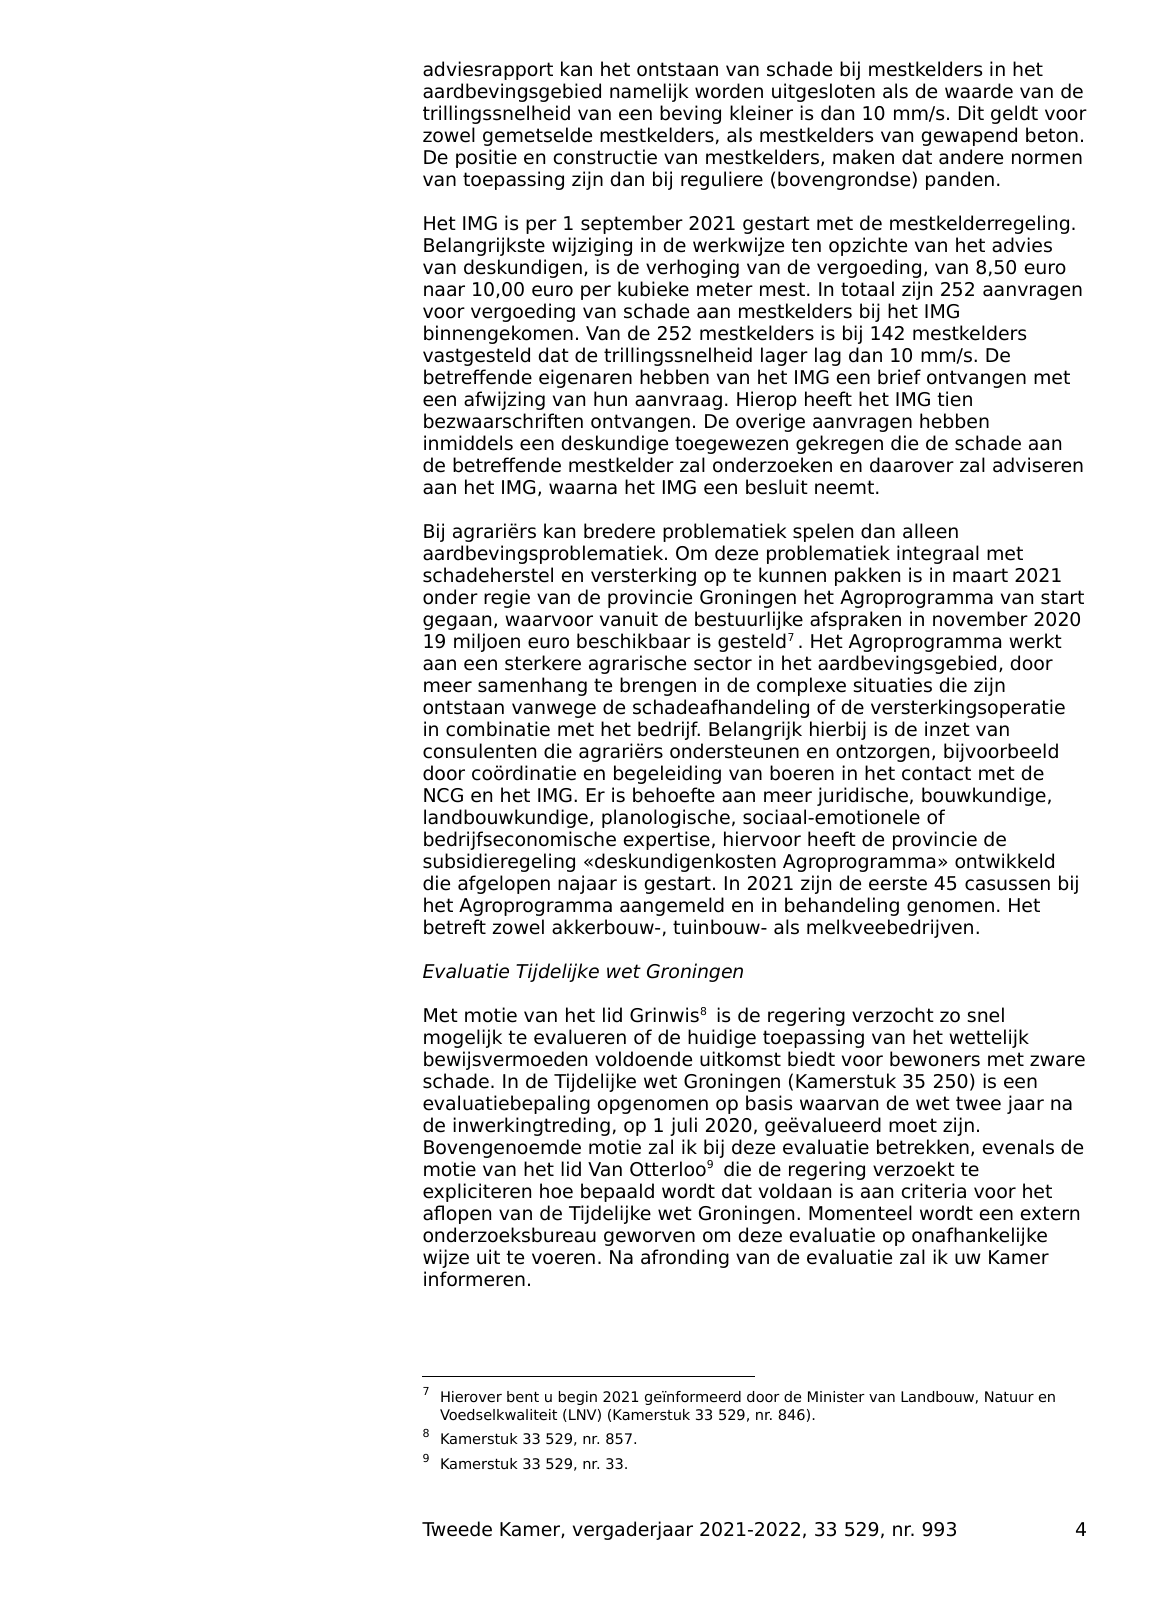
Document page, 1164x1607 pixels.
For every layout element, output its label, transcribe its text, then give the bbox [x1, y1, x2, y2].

text Kamerstuk 33 529, nr. 857. [422, 1427, 1087, 1449]
text adviesrapport kan het ontstaan van schade bij mestkelders in het aardbevingsgebied namelijk worden uitgesloten als de waarde van de trillingssnelheid van een beving kleiner is dan 10 mm/s. Dit geldt voor zowel gemetselde mestkelders, als mestkelders van gewapend beton. De positie en constructie van mestkelders, maken dat andere normen van toepassing zijn dan bij reguliere (bovengrondse) panden. [422, 59, 1087, 191]
text Met motie van het lid Grinwis is de regering verzocht zo snel mogelijk te evalueren of de huidige toepassing van het wettelijk bewijsvermoeden voldoende uitkomst biedt voor bewoners met zware schade. In de Tijdelijke wet Groningen (Kamerstuk 35 250) is een evaluatiebepaling opgenomen op basis waarvan de wet twee jaar na de inwerkingtreding, op 1 juli 2020, geëvalueerd moet zijn. Bovengenoemde motie zal ik bij deze evaluatie betrekken, evenals de motie van het lid Van Otterloo die de regering verzoekt te expliciteren hoe bepaald wordt dat voldaan is aan criteria voor het aflopen van de Tijdelijke wet Groningen. Momenteel wordt een extern onderzoeksbureau geworven om deze evaluatie op onafhankelijke wijze uit te voeren. Na afronding van de evaluatie zal ik uw Kamer informeren. [422, 1005, 1087, 1291]
text Het IMG is per 1 september 2021 gestart met de mestkelderregeling. Belangrijkste wijziging in de werkwijze ten opzichte van het advies van deskundigen, is de verhoging van de vergoeding, van 8,50 euro naar 10,00 euro per kubieke meter mest. In totaal zijn 252 aanvragen voor vergoeding van schade aan mestkelders bij het IMG binnengekomen. Van de 252 mestkelders is bij 142 mestkelders vastgesteld dat de trillingssnelheid lager lag dan 10 mm/s. De betreffende eigenaren hebben van het IMG een brief ontvangen met een afwijzing van hun aanvraag. Hierop heeft het IMG tien bezwaarschriften ontvangen. De overige aanvragen hebben inmiddels een deskundige toegewezen gekregen die de schade aan de betreffende mestkelder zal onderzoeken en daarover zal adviseren aan het IMG, waarna het IMG een besluit neemt. [422, 213, 1087, 499]
text Kamerstuk 33 529, nr. 33. [422, 1452, 1087, 1474]
text Bij agrariërs kan bredere problematiek spelen dan alleen aardbevingsproblematiek. Om deze problematiek integraal met schadeherstel en versterking op te kunnen pakken is in maart 2021 onder regie van de provincie Groningen het Agroprogramma van start gegaan, waarvoor vanuit de bestuurlijke afspraken in november 2020 19 miljoen euro beschikbaar is gesteld. Het Agroprogramma werkt aan een sterkere agrarische sector in het aardbevingsgebied, door meer samenhang te brengen in de complexe situaties die zijn ontstaan vanwege de schadeafhandeling of de versterkingsoperatie in combinatie met het bedrijf. Belangrijk hierbij is de inzet van consulenten die agrariërs ondersteunen en ontzorgen, bijvoorbeeld door coördinatie en begeleiding van boeren in het contact met de NCG en het IMG. Er is behoefte aan meer juridische, bouwkundige, landbouwkundige, planologische, sociaal-emotionele of bedrijfseconomische expertise, hiervoor heeft de provincie de subsidieregeling «deskundigenkosten Agroprogramma» ontwikkeld die afgelopen najaar is gestart. In 2021 zijn de eerste 45 casussen bij het Agroprogramma aangemeld en in behandeling genomen. Het betreft zowel akkerbouw-, tuinbouw- als melkveebedrijven. [422, 521, 1087, 939]
text Hierover bent u begin 2021 geïnformeerd door de Minister van Landbouw, Natuur en Voedselkwaliteit (LNV) (Kamerstuk 33 529, nr. 846). [422, 1385, 1087, 1424]
subtitle Evaluatie Tijdelijke wet Groningen [422, 961, 1087, 983]
